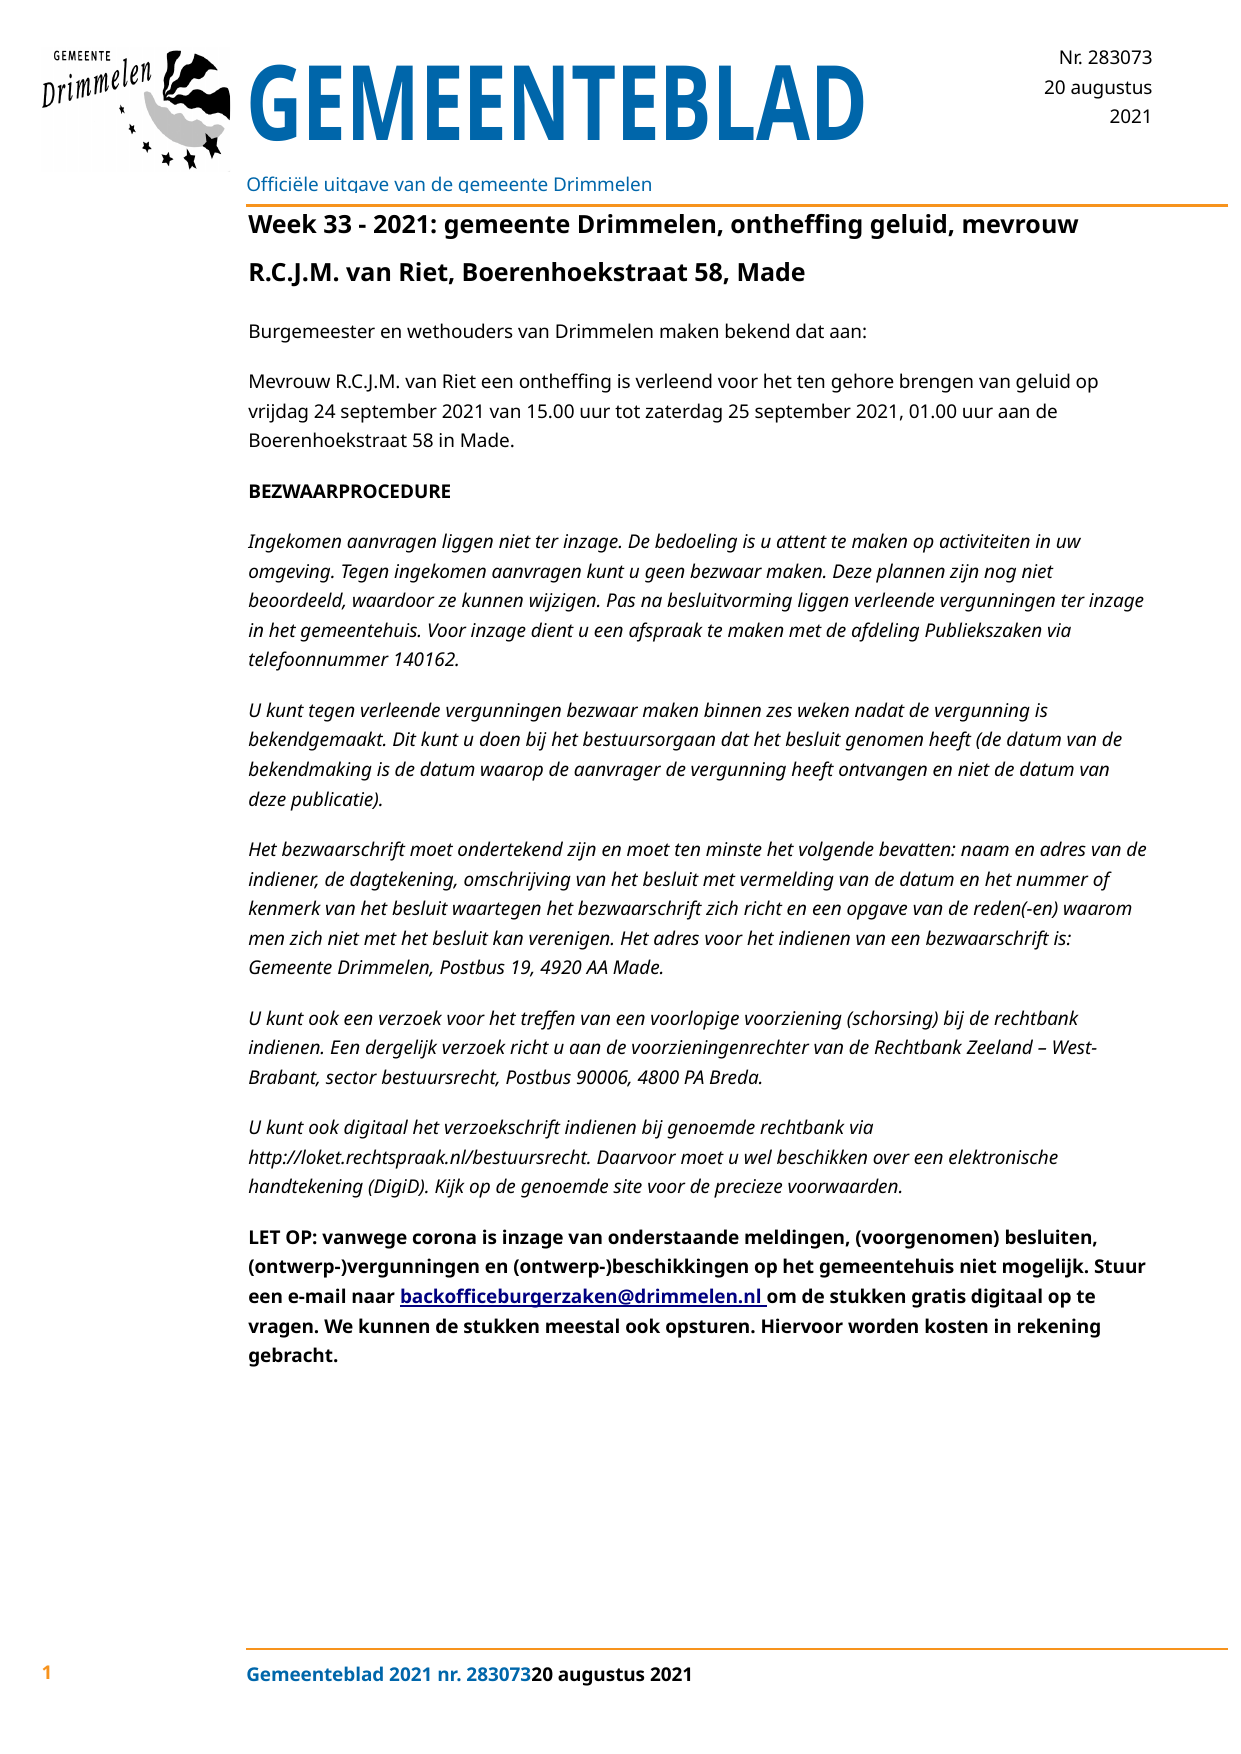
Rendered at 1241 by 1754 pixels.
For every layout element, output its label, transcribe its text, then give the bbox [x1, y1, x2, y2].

text Burgemeester en wethouders van Drimmelen maken bekend dat aan: [248, 318, 1152, 344]
text Mevrouw R.C.J.M. van Riet een ontheffing is verleend voor het ten gehore brengen van geluid op vrijdag 24 september 2021 van 15.00 uur tot zaterdag 25 september 2021, 01.00 uur aan de Boerenhoekstraat 58 in Made. [248, 368, 1152, 453]
text Week 33 - 2021: gemeente Drimmelen, ontheffing geluid, mevrouw R.C.J.M. van Riet, Boerenhoekstraat 58, Made [248, 207, 1152, 288]
picture [41, 47, 231, 172]
text LET OP: vanwege corona is inzage van onderstaande meldingen, (voorgenomen) besluiten, (ontwerp-)vergunningen en (ontwerp-)beschikkingen op het gemeentehuis niet mogelijk. Stuur een e-mail naar backofficeburgerzaken@drimmelen.nl om de stukken gratis digitaal op te vragen. We kunnen de stukken meestal ook opsturen. Hiervoor worden kosten in rekening gebracht. [248, 1224, 1152, 1368]
text BEZWAARPROCEDURE [248, 478, 1152, 504]
text U kunt ook een verzoek voor het treffen van een voorlopige voorziening (schorsing) bij de rechtbank indienen. Een dergelijk verzoek richt u aan de voorzieningenrechter van de Rechtbank Zeeland – West-Brabant, sector bestuursrecht, Postbus 90006, 4800 PA Breda. [248, 1005, 1152, 1090]
text U kunt ook digitaal het verzoekschrift indienen bij genoemde rechtbank via http://loket.rechtspraak.nl/bestuursrecht. Daarvoor moet u wel beschikken over een elektronische handtekening (DigiD). Kijk op de genoemde site voor de precieze voorwaarden. [248, 1114, 1152, 1199]
text U kunt tegen verleende vergunningen bezwaar maken binnen zes weken nadat de vergunning is bekendgemaakt. Dit kunt u doen bij het bestuursorgaan dat het besluit genomen heeft (de datum van de bekendmaking is de datum waarop de aanvrager de vergunning heeft ontvangen en niet de datum van deze publicatie). [248, 697, 1152, 812]
text Ingekomen aanvragen liggen niet ter inzage. De bedoeling is u attent te maken op activiteiten in uw omgeving. Tegen ingekomen aanvragen kunt u geen bezwaar maken. Deze plannen zijn nog niet beoordeeld, waardoor ze kunnen wijzigen. Pas na besluitvorming liggen verleende vergunningen ter inzage in het gemeentehuis. Voor inzage dient u een afspraak te maken met de afdeling Publiekszaken via telefoonnummer 140162. [248, 528, 1152, 672]
text Het bezwaarschrift moet ondertekend zijn en moet ten minste het volgende bevatten: naam en adres van de indiener, de dagtekening, omschrijving van het besluit met vermelding van de datum en het nummer of kenmerk van het besluit waartegen het bezwaarschrift zich richt en een opgave van de reden(-en) waarom men zich niet met het besluit kan verenigen. Het adres voor het indienen van een bezwaarschrift is: Gemeente Drimmelen, Postbus 19, 4920 AA Made. [248, 836, 1152, 980]
